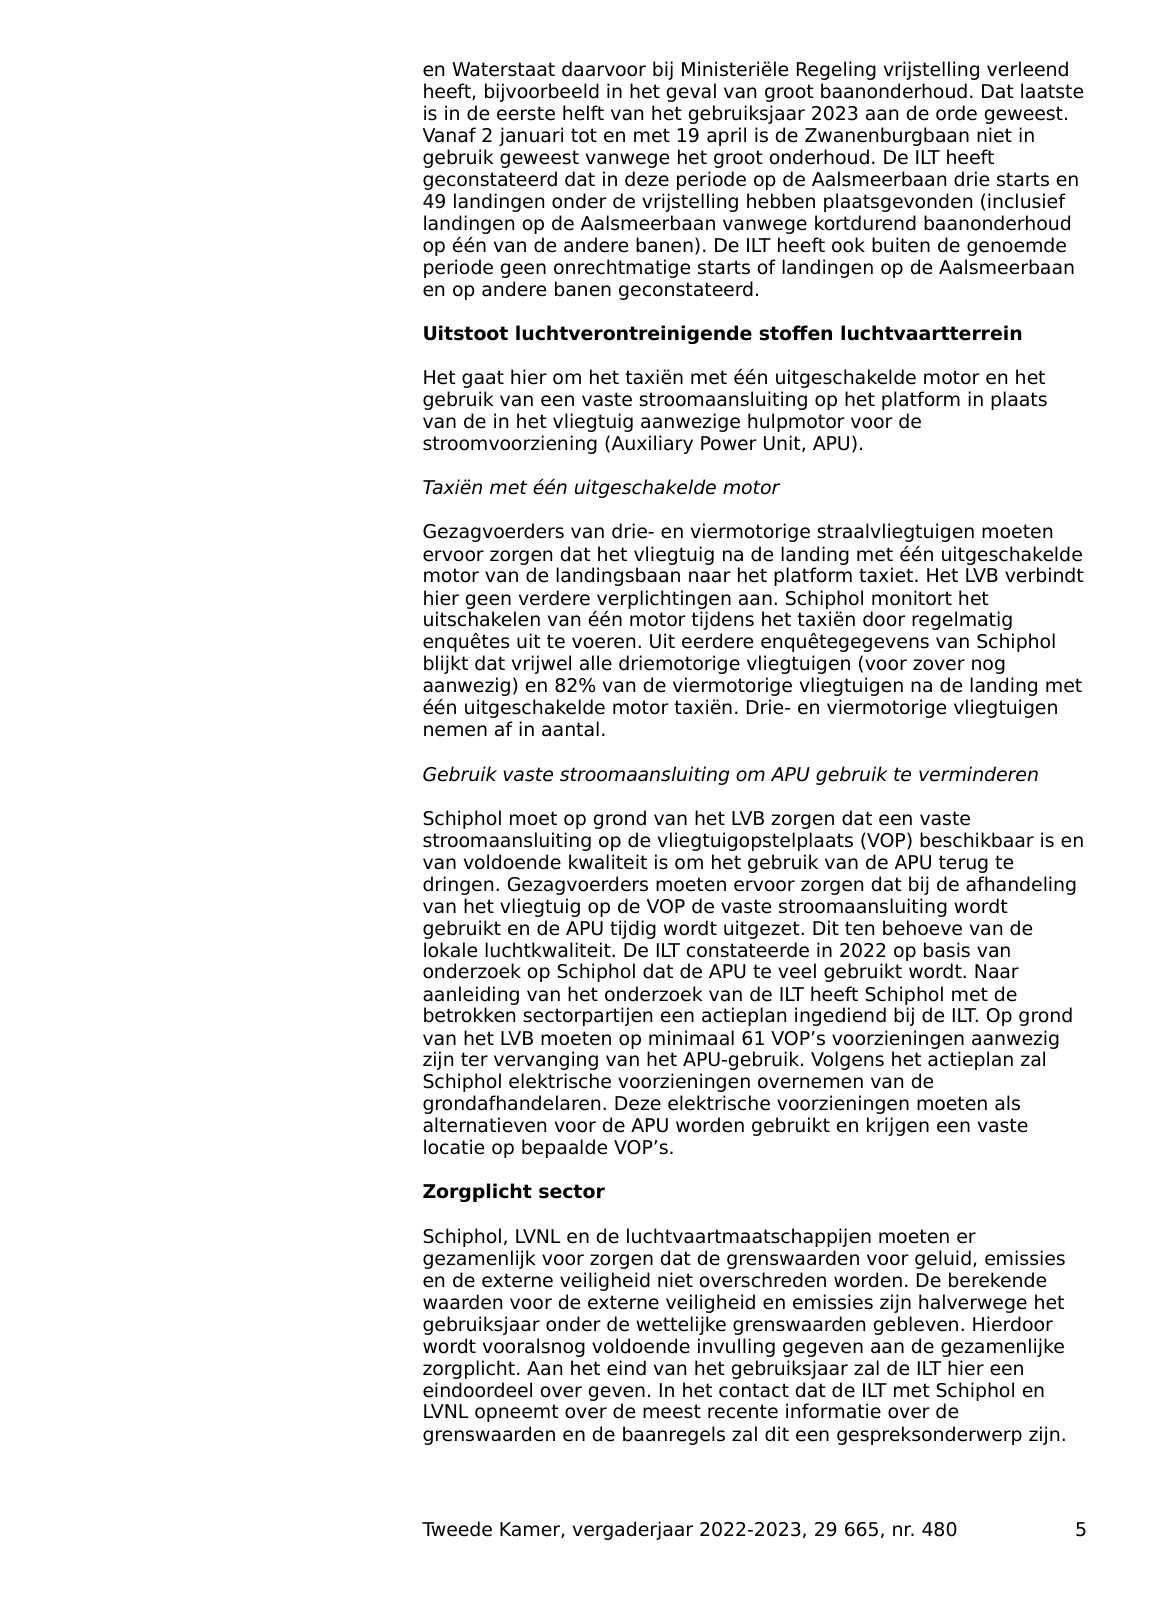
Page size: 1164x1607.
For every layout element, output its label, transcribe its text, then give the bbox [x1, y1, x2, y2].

text Gezagvoerders van drie- en viermotorige straalvliegtuigen moeten ervoor zorgen dat het vliegtuig na de landing met één uitgeschakelde motor van de landingsbaan naar het platform taxiet. Het LVB verbindt hier geen verdere verplichtingen aan. Schiphol monitort het uitschakelen van één motor tijdens het taxiën door regelmatig enquêtes uit te voeren. Uit eerdere enquêtegegevens van Schiphol blijkt dat vrijwel alle driemotorige vliegtuigen (voor zover nog aanwezig) en 82% van de viermotorige vliegtuigen na de landing met één uitgeschakelde motor taxiën. Drie- en viermotorige vliegtuigen nemen af in aantal. [422, 521, 1087, 741]
subtitle Gebruik vaste stroomaansluiting om APU gebruik te verminderen [422, 763, 1087, 785]
text Het gaat hier om het taxiën met één uitgeschakelde motor en het gebruik van een vaste stroomaansluiting op het platform in plaats van de in het vliegtuig aanwezige hulpmotor voor de stroomvoorziening (Auxiliary Power Unit, APU). [422, 367, 1087, 455]
text Schiphol moet op grond van het LVB zorgen dat een vaste stroomaansluiting op de vliegtuigopstelplaats (VOP) beschikbaar is en van voldoende kwaliteit is om het gebruik van de APU terug te dringen. Gezagvoerders moeten ervoor zorgen dat bij de afhandeling van het vliegtuig op de VOP de vaste stroomaansluiting wordt gebruikt en de APU tijdig wordt uitgezet. Dit ten behoeve van de lokale luchtkwaliteit. De ILT constateerde in 2022 op basis van onderzoek op Schiphol dat de APU te veel gebruikt wordt. Naar aanleiding van het onderzoek van de ILT heeft Schiphol met de betrokken sectorpartijen een actieplan ingediend bij de ILT. Op grond van het LVB moeten op minimaal 61 VOP’s voorzieningen aanwezig zijn ter vervanging van het APU-gebruik. Volgens het actieplan zal Schiphol elektrische voorzieningen overnemen van de grondafhandelaren. Deze elektrische voorzieningen moeten als alternatieven voor de APU worden gebruikt en krijgen een vaste locatie op bepaalde VOP’s. [422, 808, 1087, 1159]
subtitle Zorgplicht sector [422, 1181, 1087, 1203]
subtitle Taxiën met één uitgeschakelde motor [422, 477, 1087, 499]
text en Waterstaat daarvoor bij Ministeriële Regeling vrijstelling verleend heeft, bijvoorbeeld in het geval van groot baanonderhoud. Dat laatste is in de eerste helft van het gebruiksjaar 2023 aan de orde geweest. Vanaf 2 januari tot en met 19 april is de Zwanenburgbaan niet in gebruik geweest vanwege het groot onderhoud. De ILT heeft geconstateerd dat in deze periode op de Aalsmeerbaan drie starts en 49 landingen onder de vrijstelling hebben plaatsgevonden (inclusief landingen op de Aalsmeerbaan vanwege kortdurend baanonderhoud op één van de andere banen). De ILT heeft ook buiten de genoemde periode geen onrechtmatige starts of landingen op de Aalsmeerbaan en op andere banen geconstateerd. [422, 59, 1087, 301]
subtitle Uitstoot luchtverontreinigende stoffen luchtvaartterrein [422, 323, 1087, 345]
text Schiphol, LVNL en de luchtvaartmaatschappijen moeten er gezamenlijk voor zorgen dat de grenswaarden voor geluid, emissies en de externe veiligheid niet overschreden worden. De berekende waarden voor de externe veiligheid en emissies zijn halverwege het gebruiksjaar onder de wettelijke grenswaarden gebleven. Hierdoor wordt vooralsnog voldoende invulling gegeven aan de gezamenlijke zorgplicht. Aan het eind van het gebruiksjaar zal de ILT hier een eindoordeel over geven. In het contact dat de ILT met Schiphol en LVNL opneemt over de meest recente informatie over de grenswaarden en de baanregels zal dit een gespreksonderwerp zijn. [422, 1226, 1087, 1445]
